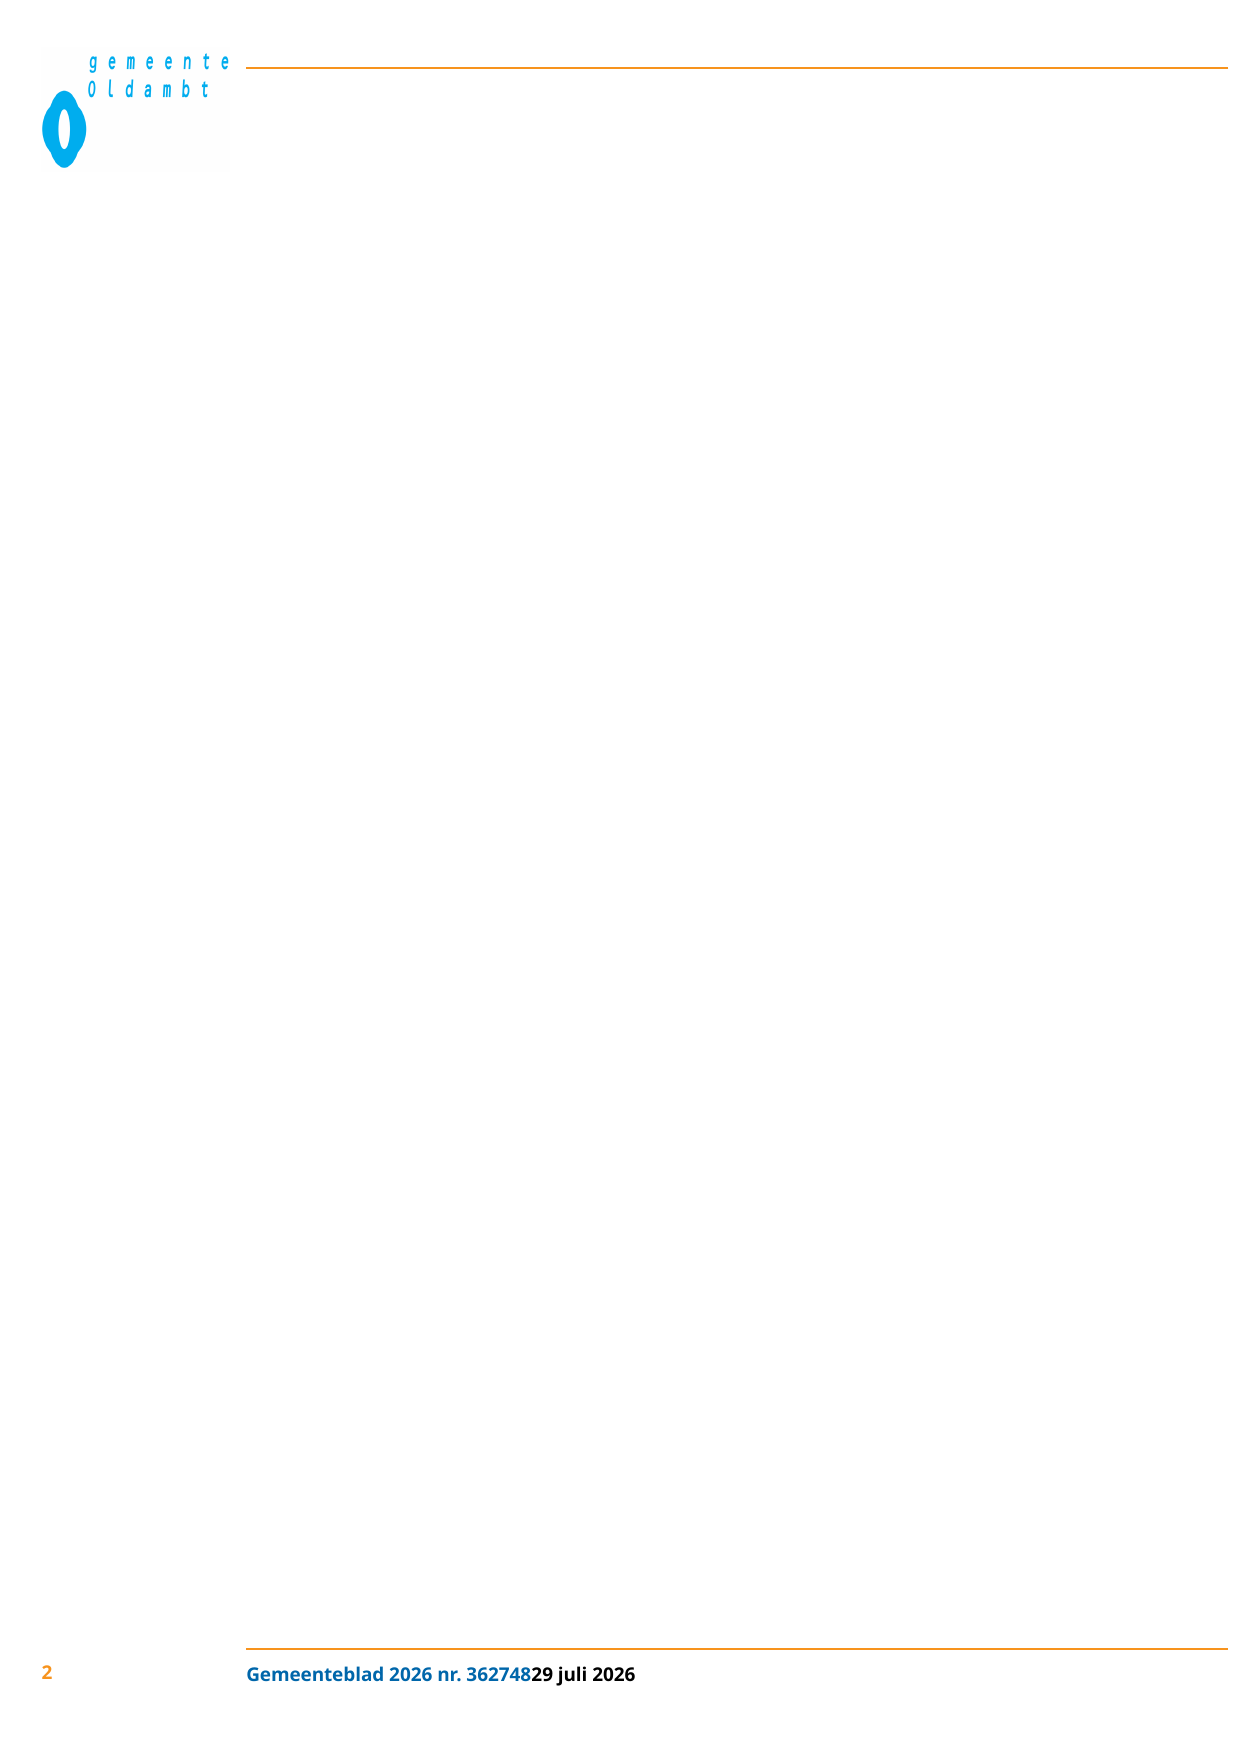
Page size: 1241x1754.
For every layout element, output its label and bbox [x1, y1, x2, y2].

picture [41, 47, 231, 172]
